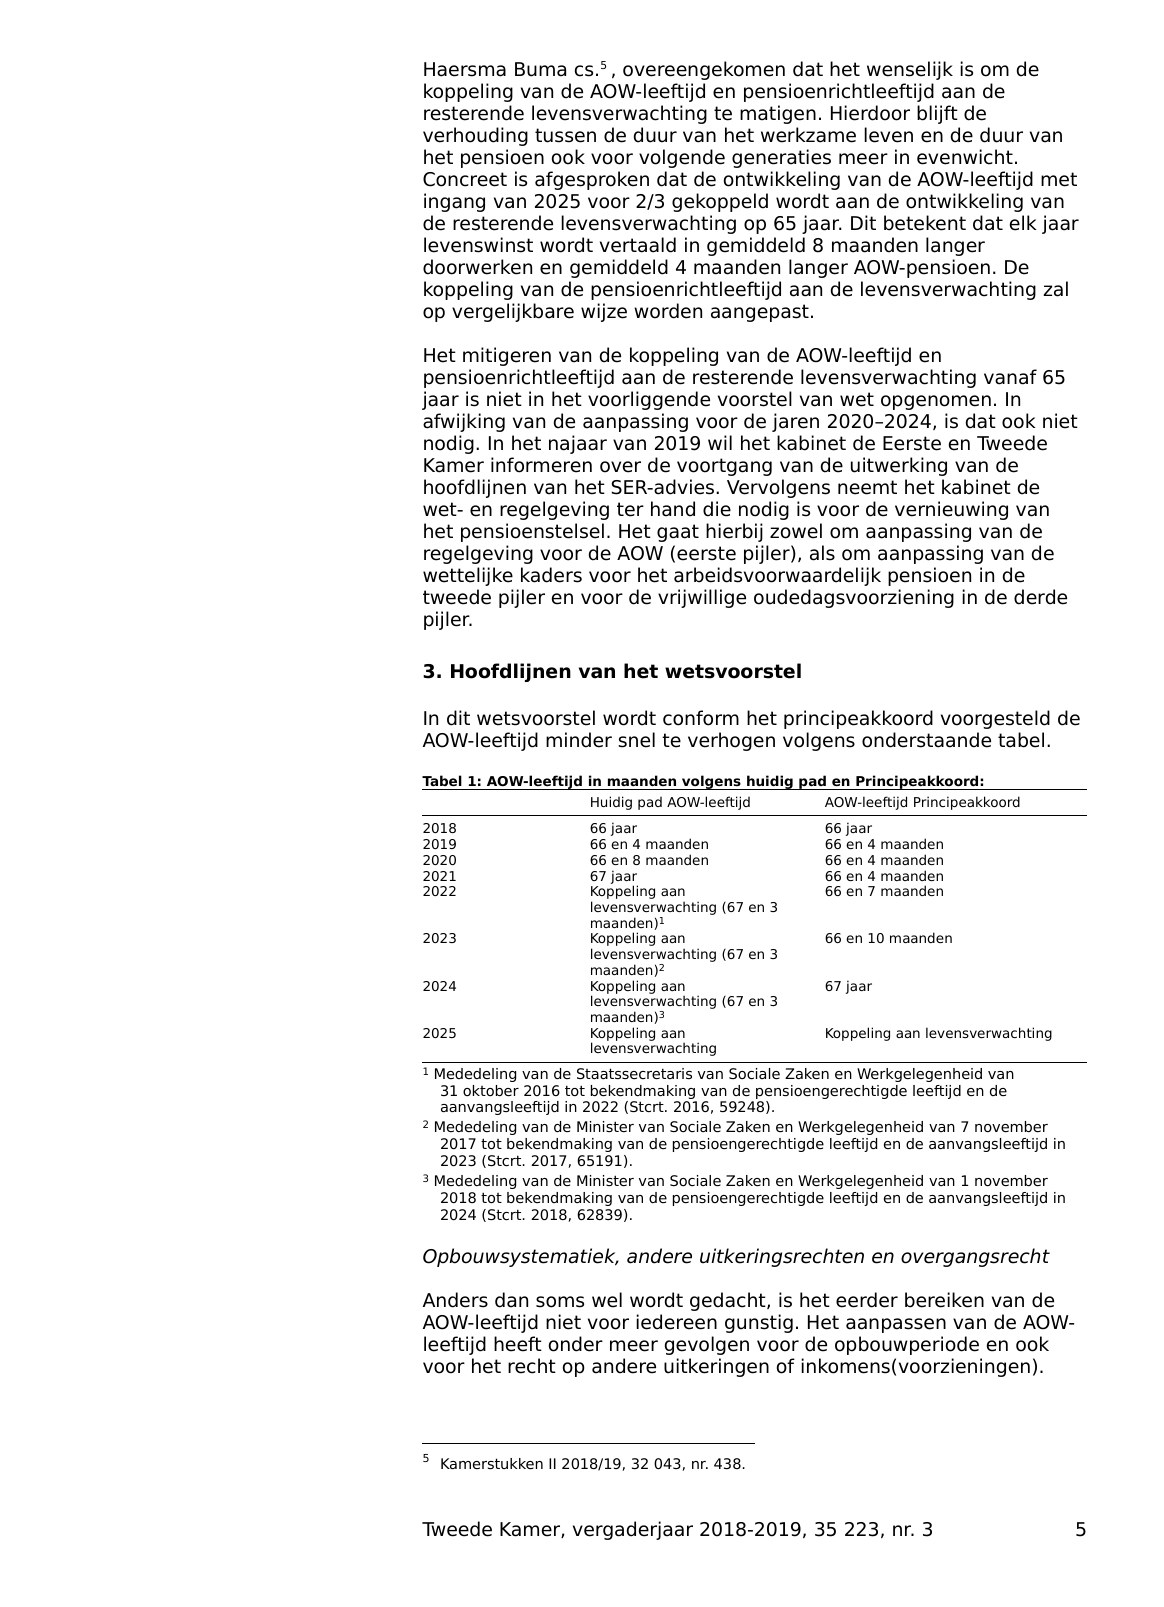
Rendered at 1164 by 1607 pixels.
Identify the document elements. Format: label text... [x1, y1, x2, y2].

table_cell 2021 [422, 868, 584, 884]
table_cell 2020 [422, 853, 584, 868]
table_cell 67 jaar [584, 868, 818, 884]
table_cell 66 en 4 maanden [819, 837, 1087, 853]
table_cell 2024 [422, 979, 584, 1026]
table_cell 67 jaar [819, 979, 1087, 1026]
table_cell 66 en 4 maanden [819, 868, 1087, 884]
table_cell 2018 [422, 816, 584, 837]
table_cell 2019 [422, 837, 584, 853]
table_cell 2022 [422, 884, 584, 931]
table_cell 66 en 4 maanden [584, 837, 818, 853]
text In dit wetsvoorstel wordt conform het principeakkoord voorgesteld de AOW-leeftijd minder snel te verhogen volgens onderstaande tabel. [422, 708, 1087, 752]
table_cell Koppeling aan levensverwachting (67 en 3 maanden)3 [584, 979, 818, 1026]
table_cell Koppeling aan levensverwachting (67 en 3 maanden)1 [584, 884, 818, 931]
subtitle 3. Hoofdlijnen van het wetsvoorstel [422, 661, 1087, 683]
table_cell 66 jaar [584, 816, 818, 837]
text Haersma Buma cs., overeengekomen dat het wenselijk is om de koppeling van de AOW-leeftijd en pensioenrichtleeftijd aan de resterende levensverwachting te matigen. Hierdoor blijft de verhouding tussen de duur van het werkzame leven en de duur van het pensioen ook voor volgende generaties meer in evenwicht. Concreet is afgesproken dat de ontwikkeling van de AOW-leeftijd met ingang van 2025 voor 2/3 gekoppeld wordt aan de ontwikkeling van de resterende levensverwachting op 65 jaar. Dit betekent dat elk jaar levenswinst wordt vertaald in gemiddeld 8 maanden langer doorwerken en gemiddeld 4 maanden langer AOW-pensioen. De koppeling van de pensioenrichtleeftijd aan de levensverwachting zal op vergelijkbare wijze worden aangepast. [422, 59, 1087, 323]
table_cell 66 jaar [819, 816, 1087, 837]
table_cell Huidig pad AOW-leeftijd [584, 790, 818, 815]
table_cell 66 en 7 maanden [819, 884, 1087, 931]
table_cell Koppeling aan levensverwachting (67 en 3 maanden)2 [584, 931, 818, 978]
table_cell 2023 [422, 931, 584, 978]
text Het mitigeren van de koppeling van de AOW-leeftijd en pensioenrichtleeftijd aan de resterende levensverwachting vanaf 65 jaar is niet in het voorliggende voorstel van wet opgenomen. In afwijking van de aanpassing voor de jaren 2020–2024, is dat ook niet nodig. In het najaar van 2019 wil het kabinet de Eerste en Tweede Kamer informeren over de voortgang van de uitwerking van de hoofdlijnen van het SER-advies. Vervolgens neemt het kabinet de wet- en regelgeving ter hand die nodig is voor de vernieuwing van het pensioenstelsel. Het gaat hierbij zowel om aanpassing van de regelgeving voor de AOW (eerste pijler), als om aanpassing van de wettelijke kaders voor het arbeidsvoorwaardelijk pensioen in de tweede pijler en voor de vrijwillige oudedagsvoorziening in de derde pijler. [422, 345, 1087, 631]
table_cell 1 Mededeling van de Staatssecretaris van Sociale Zaken en Werkgelegenheid van 31 oktober 2016 tot bekendmaking van de pensioengerechtigde leeftijd en de aanvangsleeftijd in 2022 (Stcrt. 2016, 59248). 2 Mededeling van de Minister van Sociale Zaken en Werkgelegenheid van 7 november 2017 tot bekendmaking van de pensioengerechtigde leeftijd en de aanvangsleeftijd in 2023 (Stcrt. 2017, 65191). 3 Mededeling van de Minister van Sociale Zaken en Werkgelegenheid van 1 november 2018 tot bekendmaking van de pensioengerechtigde leeftijd en de aanvangsleeftijd in 2024 (Stcrt. 2018, 62839). [422, 1063, 1087, 1223]
table_cell Koppeling aan levensverwachting [819, 1026, 1087, 1062]
text Kamerstukken II 2018/19, 32 043, nr. 438. [422, 1452, 1087, 1474]
table_cell 66 en 10 maanden [819, 931, 1087, 978]
table_cell 66 en 4 maanden [819, 853, 1087, 868]
subtitle Opbouwsystematiek, andere uitkeringsrechten en overgangsrecht [422, 1246, 1087, 1268]
table_cell Koppeling aan levensverwachting [584, 1026, 818, 1062]
table_cell 2025 [422, 1026, 584, 1062]
table_header Tabel 1: AOW-leeftijd in maanden volgens huidig pad en Principeakkoord: [422, 774, 1087, 789]
table_cell [422, 790, 584, 815]
text Anders dan soms wel wordt gedacht, is het eerder bereiken van de AOW-leeftijd niet voor iedereen gunstig. Het aanpassen van de AOW-leeftijd heeft onder meer gevolgen voor de opbouwperiode en ook voor het recht op andere uitkeringen of inkomens(voorzieningen). [422, 1290, 1087, 1378]
table_cell 66 en 8 maanden [584, 853, 818, 868]
table_cell AOW-leeftijd Principeakkoord [819, 790, 1087, 815]
